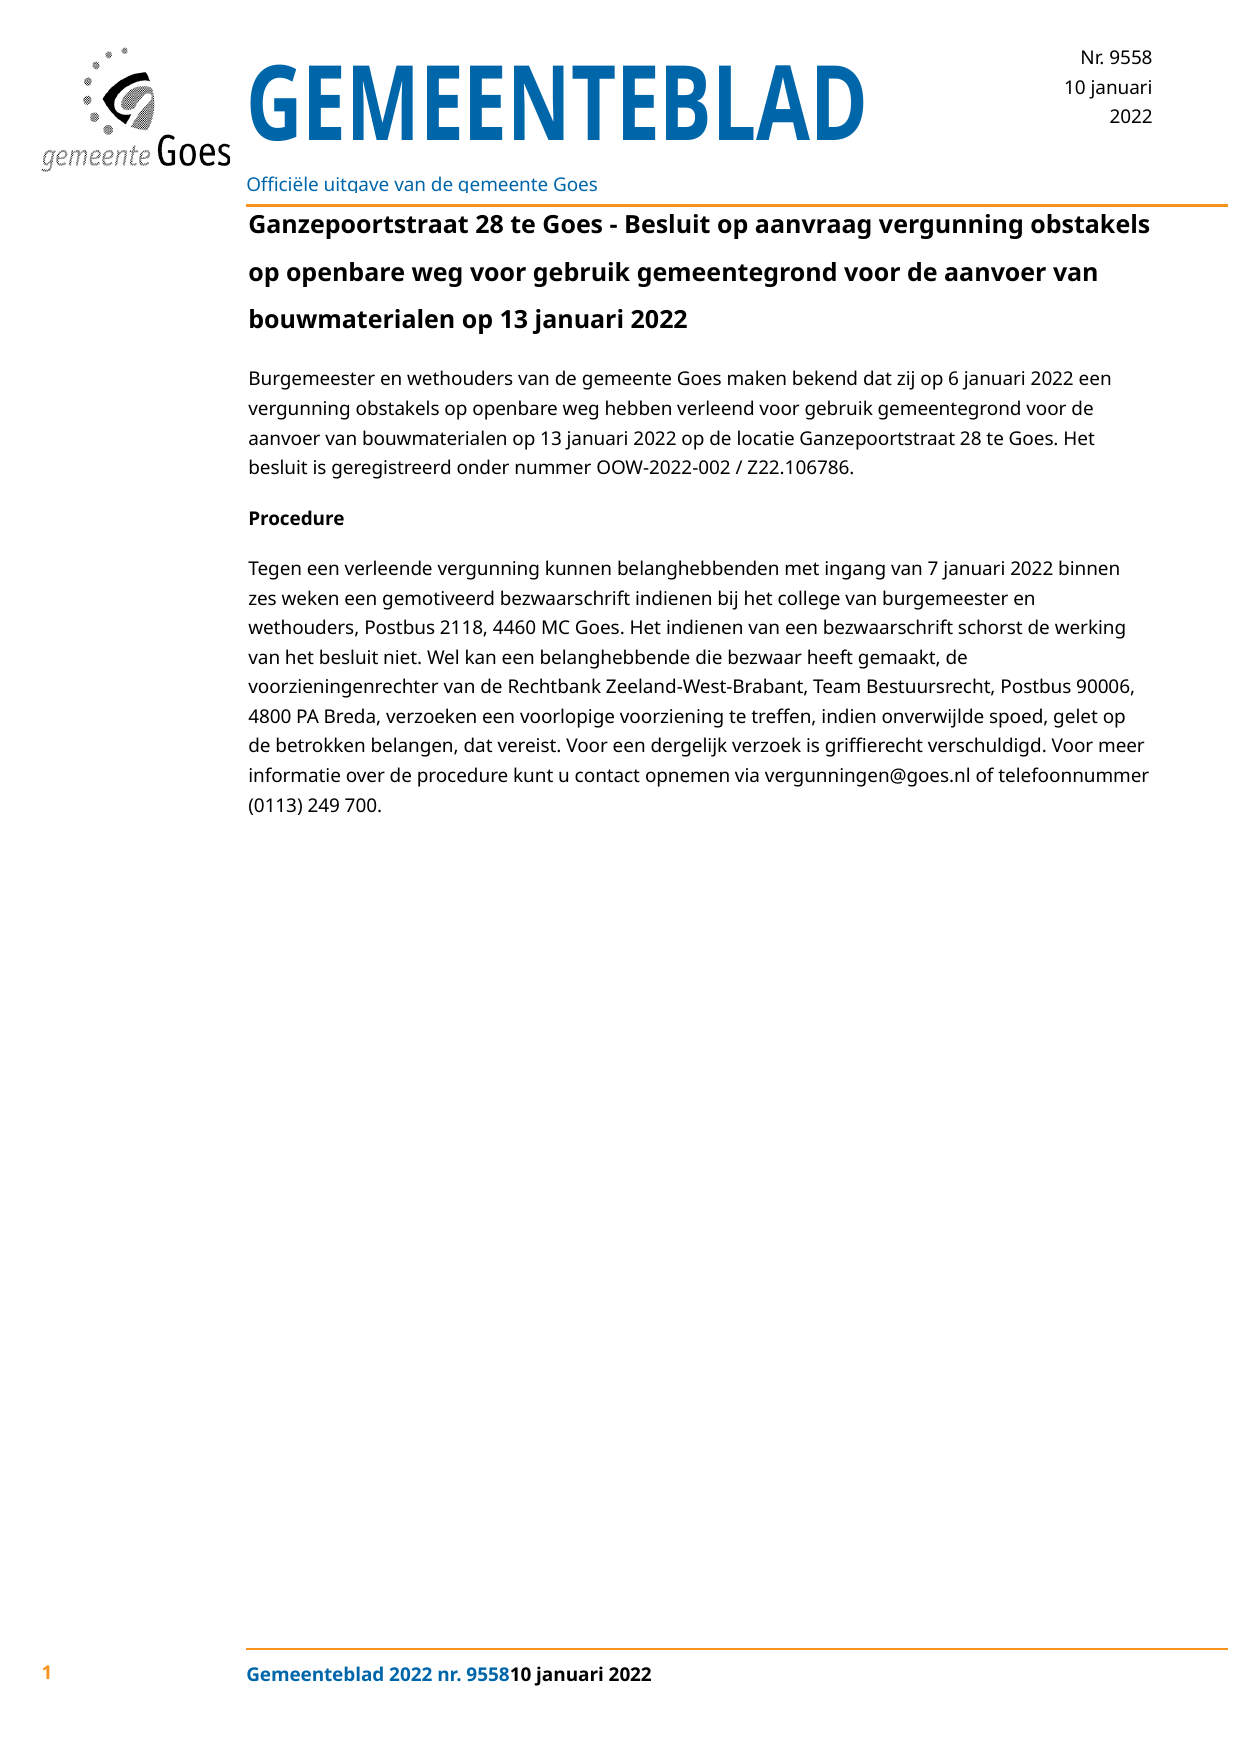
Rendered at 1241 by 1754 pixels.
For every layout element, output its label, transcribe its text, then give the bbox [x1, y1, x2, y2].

text Procedure [248, 505, 1152, 530]
text Tegen een verleende vergunning kunnen belanghebbenden met ingang van 7 januari 2022 binnen zes weken een gemotiveerd bezwaarschrift indienen bij het college van burgemeester en wethouders, Postbus 2118, 4460 MC Goes. Het indienen van een bezwaarschrift schorst de werking van het besluit niet. Wel kan een belanghebbende die bezwaar heeft gemaakt, de voorzieningenrechter van de Rechtbank Zeeland-West-Brabant, Team Bestuursrecht, Postbus 90006, 4800 PA Breda, verzoeken een voorlopige voorziening te treffen, indien onverwijlde spoed, gelet op de betrokken belangen, dat vereist. Voor een dergelijk verzoek is griffierecht verschuldigd. Voor meer informatie over de procedure kunt u contact opnemen via vergunningen@goes.nl of telefoonnummer (0113) 249 700. [248, 555, 1152, 817]
text Burgemeester en wethouders van de gemeente Goes maken bekend dat zij op 6 januari 2022 een vergunning obstakels op openbare weg hebben verleend voor gebruik gemeentegrond voor de aanvoer van bouwmaterialen op 13 januari 2022 op de locatie Ganzepoortstraat 28 te Goes. Het besluit is geregistreerd onder nummer OOW-2022-002 / Z22.106786. [248, 366, 1152, 480]
picture [41, 47, 231, 172]
text Ganzepoortstraat 28 te Goes - Besluit op aanvraag vergunning obstakels op openbare weg voor gebruik gemeentegrond voor de aanvoer van bouwmaterialen op 13 januari 2022 [248, 207, 1152, 336]
